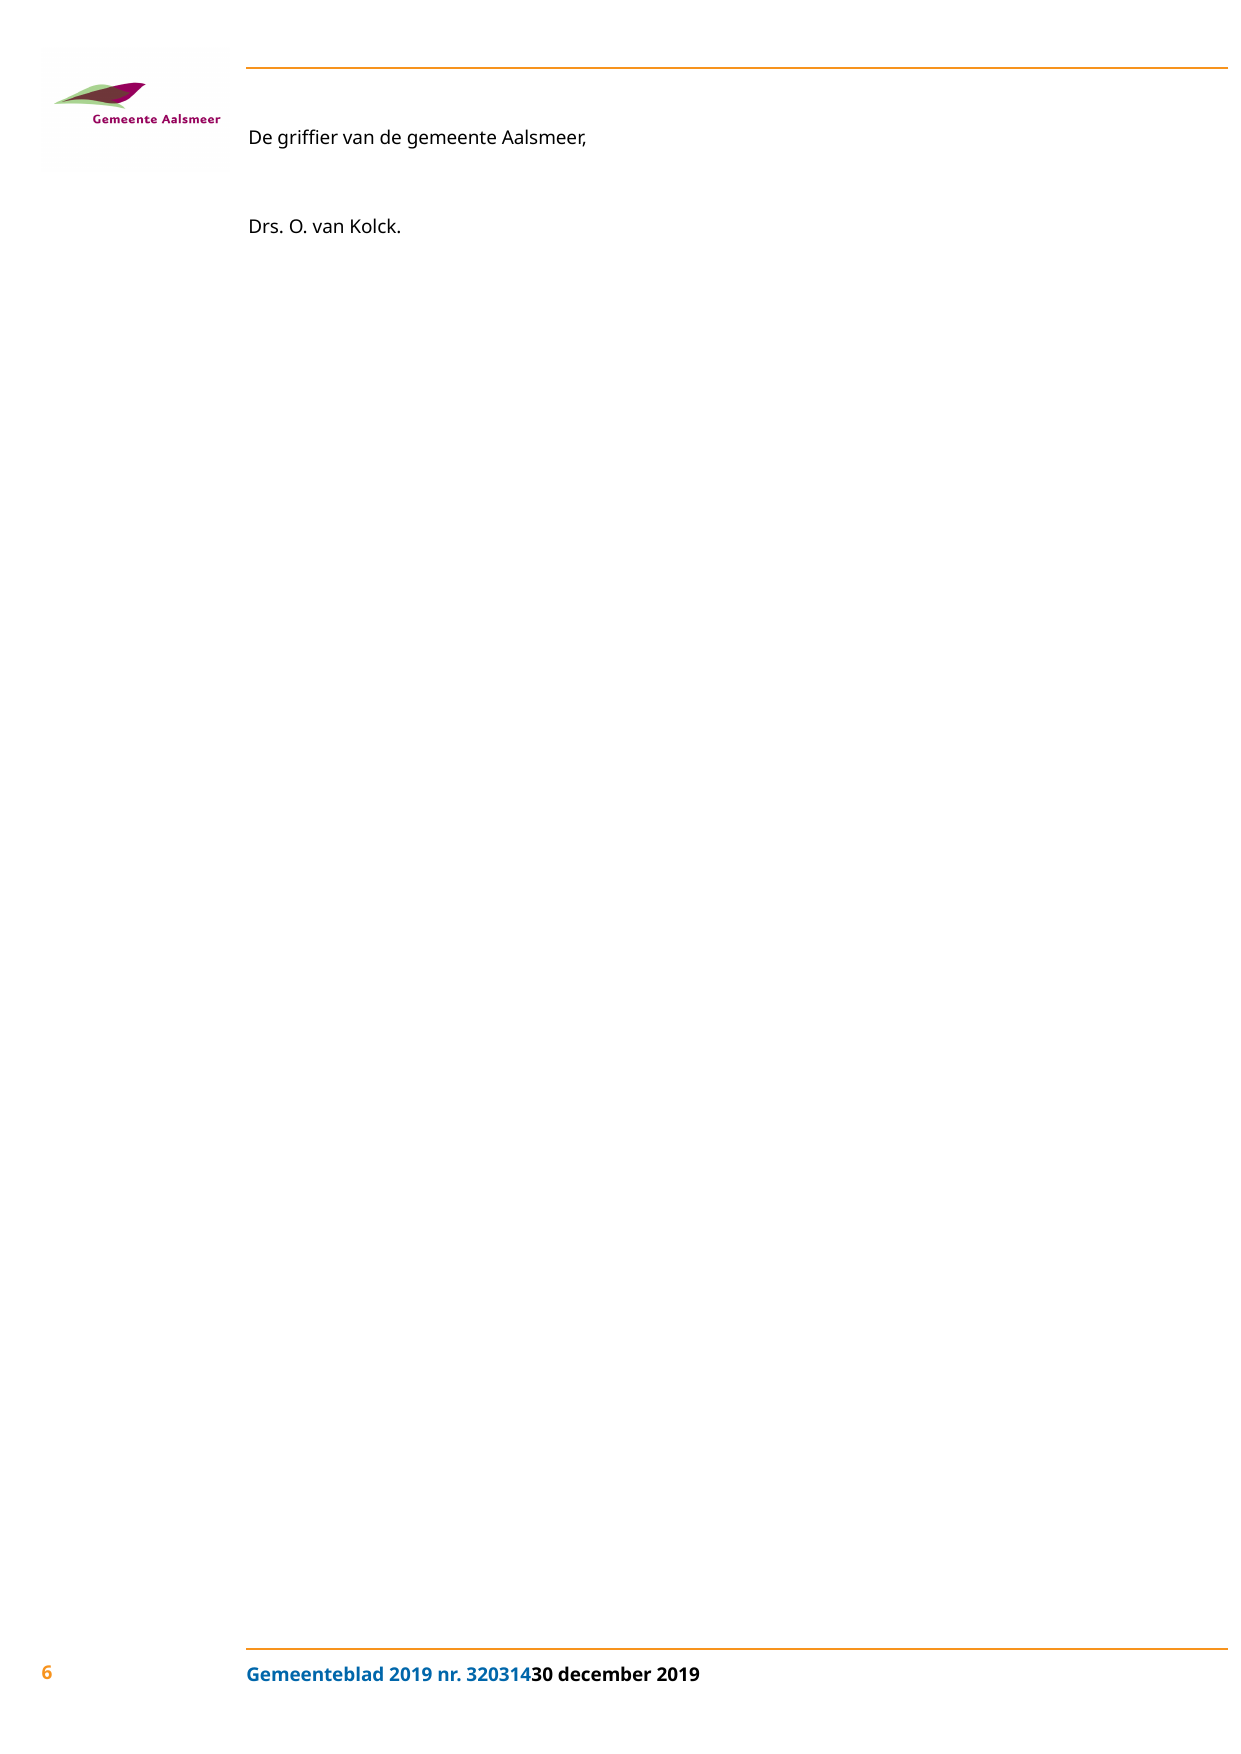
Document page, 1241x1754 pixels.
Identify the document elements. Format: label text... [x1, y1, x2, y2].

text Drs. O. van Kolck. [248, 213, 1152, 239]
text De griffier van de gemeente Aalsmeer, [248, 124, 1152, 150]
picture [41, 47, 231, 172]
